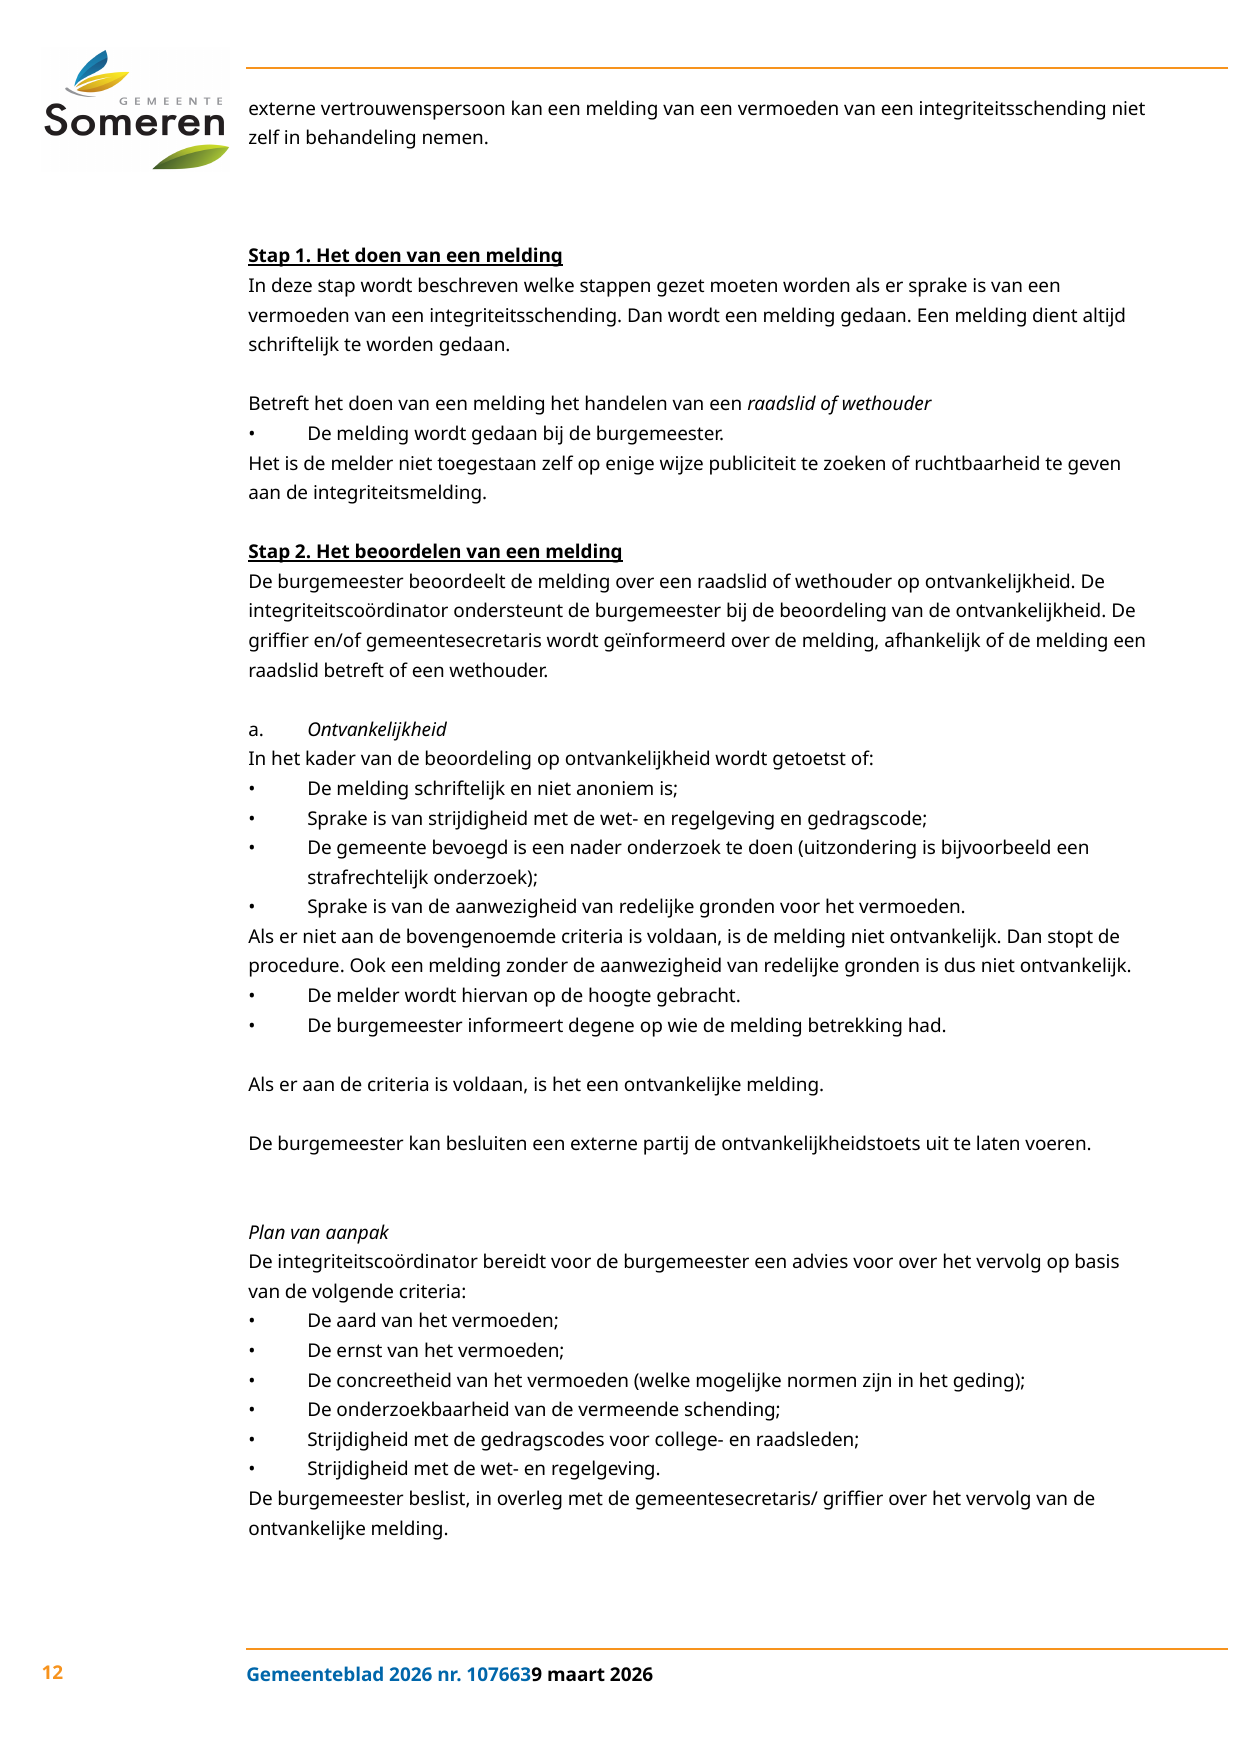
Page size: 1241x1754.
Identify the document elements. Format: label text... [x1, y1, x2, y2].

list De melder wordt hiervan op de hoogte gebracht. [248, 982, 1152, 1008]
text In deze stap wordt beschreven welke stappen gezet moeten worden als er sprake is van een vermoeden van een integriteitsschending. Dan wordt een melding gedaan. Een melding dient altijd schriftelijk te worden gedaan. [248, 272, 1152, 357]
list Sprake is van de aanwezigheid van redelijke gronden voor het vermoeden. [248, 893, 1152, 919]
text Stap 2. Het beoordelen van een melding [248, 538, 1152, 564]
list Strijdigheid met de gedragscodes voor college- en raadsleden; [248, 1426, 1152, 1452]
text Plan van aanpak [248, 1219, 1152, 1245]
text De integriteitscoördinator bereidt voor de burgemeester een advies voor over het vervolg op basis van de volgende criteria: [248, 1248, 1152, 1304]
text De burgemeester beslist, in overleg met de gemeentesecretaris/ griffier over het vervolg van de ontvankelijke melding. [248, 1485, 1152, 1541]
list De ernst van het vermoeden; [248, 1337, 1152, 1363]
list De melding wordt gedaan bij de burgemeester. [248, 420, 1152, 446]
list Strijdigheid met de wet- en regelgeving. [248, 1456, 1152, 1481]
text Als er aan de criteria is voldaan, is het een ontvankelijke melding. [248, 1071, 1152, 1097]
list De burgemeester informeert degene op wie de melding betrekking had. [248, 1012, 1152, 1038]
text De burgemeester kan besluiten een externe partij de ontvankelijkheidstoets uit te laten voeren. [248, 1130, 1152, 1156]
list De concreetheid van het vermoeden (welke mogelijke normen zijn in het geding); [248, 1367, 1152, 1393]
list De melding schriftelijk en niet anoniem is; [248, 775, 1152, 801]
list De aard van het vermoeden; [248, 1308, 1152, 1333]
text Als er niet aan de bovengenoemde criteria is voldaan, is de melding niet ontvankelijk. Dan stopt de procedure. Ook een melding zonder de aanwezigheid van redelijke gronden is dus niet ontvankelijk. [248, 923, 1152, 978]
text De burgemeester beoordeelt de melding over een raadslid of wethouder op ontvankelijkheid. De integriteitscoördinator ondersteunt de burgemeester bij de beoordeling van de ontvankelijkheid. De griffier en/of gemeentesecretaris wordt geïnformeerd over de melding, afhankelijk of de melding een raadslid betreft of een wethouder. [248, 568, 1152, 683]
text Betreft het doen van een melding het handelen van een raadslid of wethouder [248, 391, 1152, 416]
text In het kader van de beoordeling op ontvankelijkheid wordt getoetst of: [248, 746, 1152, 771]
list Sprake is van strijdigheid met de wet- en regelgeving en gedragscode; [248, 805, 1152, 831]
text Stap 1. Het doen van een melding [248, 243, 1152, 268]
list De onderzoekbaarheid van de vermeende schending; [248, 1396, 1152, 1422]
list Ontvankelijkheid [248, 716, 1152, 742]
text externe vertrouwenspersoon kan een melding van een vermoeden van een integriteitsschending niet zelf in behandeling nemen. [248, 95, 1152, 150]
text Het is de melder niet toegestaan zelf op enige wijze publiciteit te zoeken of ruchtbaarheid te geven aan de integriteitsmelding. [248, 450, 1152, 505]
list De gemeente bevoegd is een nader onderzoek te doen (uitzondering is bijvoorbeeld een strafrechtelijk onderzoek); [248, 834, 1152, 890]
picture [41, 47, 231, 172]
